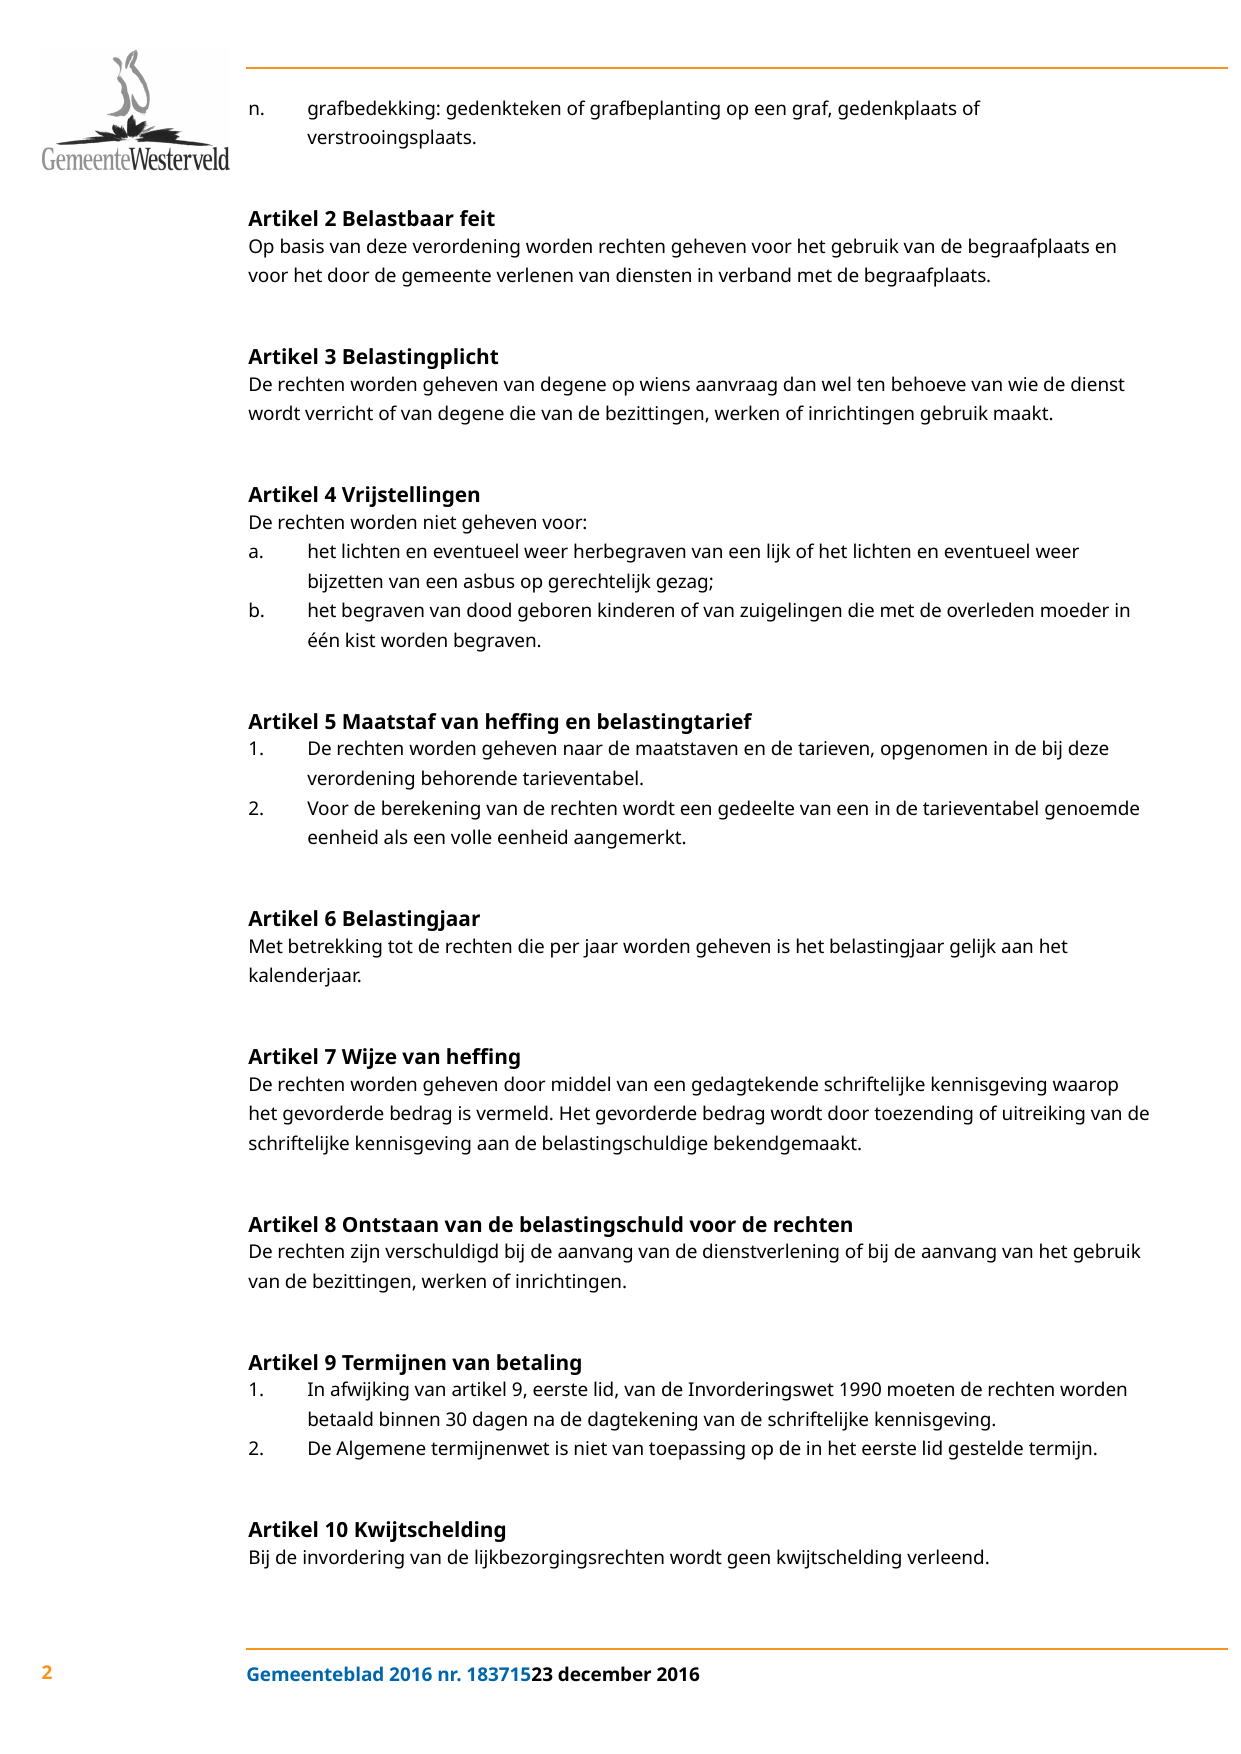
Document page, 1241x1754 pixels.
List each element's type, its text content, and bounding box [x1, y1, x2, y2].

list grafbedekking: gedenkteken of grafbeplanting op een graf, gedenkplaats of verstrooingsplaats. [248, 95, 1152, 150]
text Artikel 8 Ontstaan van de belastingschuld voor de rechten [248, 1210, 1152, 1238]
text Artikel 7 Wijze van heffing [248, 1042, 1152, 1071]
text Artikel 5 Maatstaf van heffing en belastingtarief [248, 707, 1152, 736]
text Artikel 2 Belastbaar feit [248, 204, 1152, 233]
text Artikel 3 Belastingplicht [248, 342, 1152, 371]
text Artikel 4 Vrijstellingen [248, 480, 1152, 509]
text Artikel 9 Termijnen van betaling [248, 1348, 1152, 1376]
text Artikel 6 Belastingjaar [248, 904, 1152, 933]
text De rechten worden geheven door middel van een gedagtekende schriftelijke kennisgeving waarop het gevorderde bedrag is vermeld. Het gevorderde bedrag wordt door toezending of uitreiking van de schriftelijke kennisgeving aan de belastingschuldige bekendgemaakt. [248, 1071, 1152, 1156]
text Artikel 10 Kwijtschelding [248, 1516, 1152, 1544]
text De rechten worden geheven van degene op wiens aanvraag dan wel ten behoeve van wie de dienst wordt verricht of van degene die van de bezittingen, werken of inrichtingen gebruik maakt. [248, 371, 1152, 426]
text Met betrekking tot de rechten die per jaar worden geheven is het belastingjaar gelijk aan het kalenderjaar. [248, 933, 1152, 988]
list het lichten en eventueel weer herbegraven van een lijk of het lichten en eventueel weer bijzetten van een asbus op gerechtelijk gezag; [248, 538, 1152, 594]
text Bij de invordering van de lijkbezorgingsrechten wordt geen kwijtschelding verleend. [248, 1544, 1152, 1570]
list Voor de berekening van de rechten wordt een gedeelte van een in de tarieventabel genoemde eenheid als een volle eenheid aangemerkt. [248, 795, 1152, 850]
list In afwijking van artikel 9, eerste lid, van de Invorderingswet 1990 moeten de rechten worden betaald binnen 30 dagen na de dagtekening van de schriftelijke kennisgeving. [248, 1376, 1152, 1432]
text Op basis van deze verordening worden rechten geheven voor het gebruik van de begraafplaats en voor het door de gemeente verlenen van diensten in verband met de begraafplaats. [248, 233, 1152, 288]
text De rechten worden niet geheven voor: [248, 509, 1152, 534]
list De rechten worden geheven naar de maatstaven en de tarieven, opgenomen in de bij deze verordening behorende tarieventabel. [248, 736, 1152, 791]
picture [41, 47, 231, 172]
list De Algemene termijnenwet is niet van toepassing op de in het eerste lid gestelde termijn. [248, 1436, 1152, 1461]
list het begraven van dood geboren kinderen of van zuigelingen die met de overleden moeder in één kist worden begraven. [248, 598, 1152, 653]
text De rechten zijn verschuldigd bij de aanvang van de dienstverlening of bij de aanvang van het gebruik van de bezittingen, werken of inrichtingen. [248, 1238, 1152, 1294]
